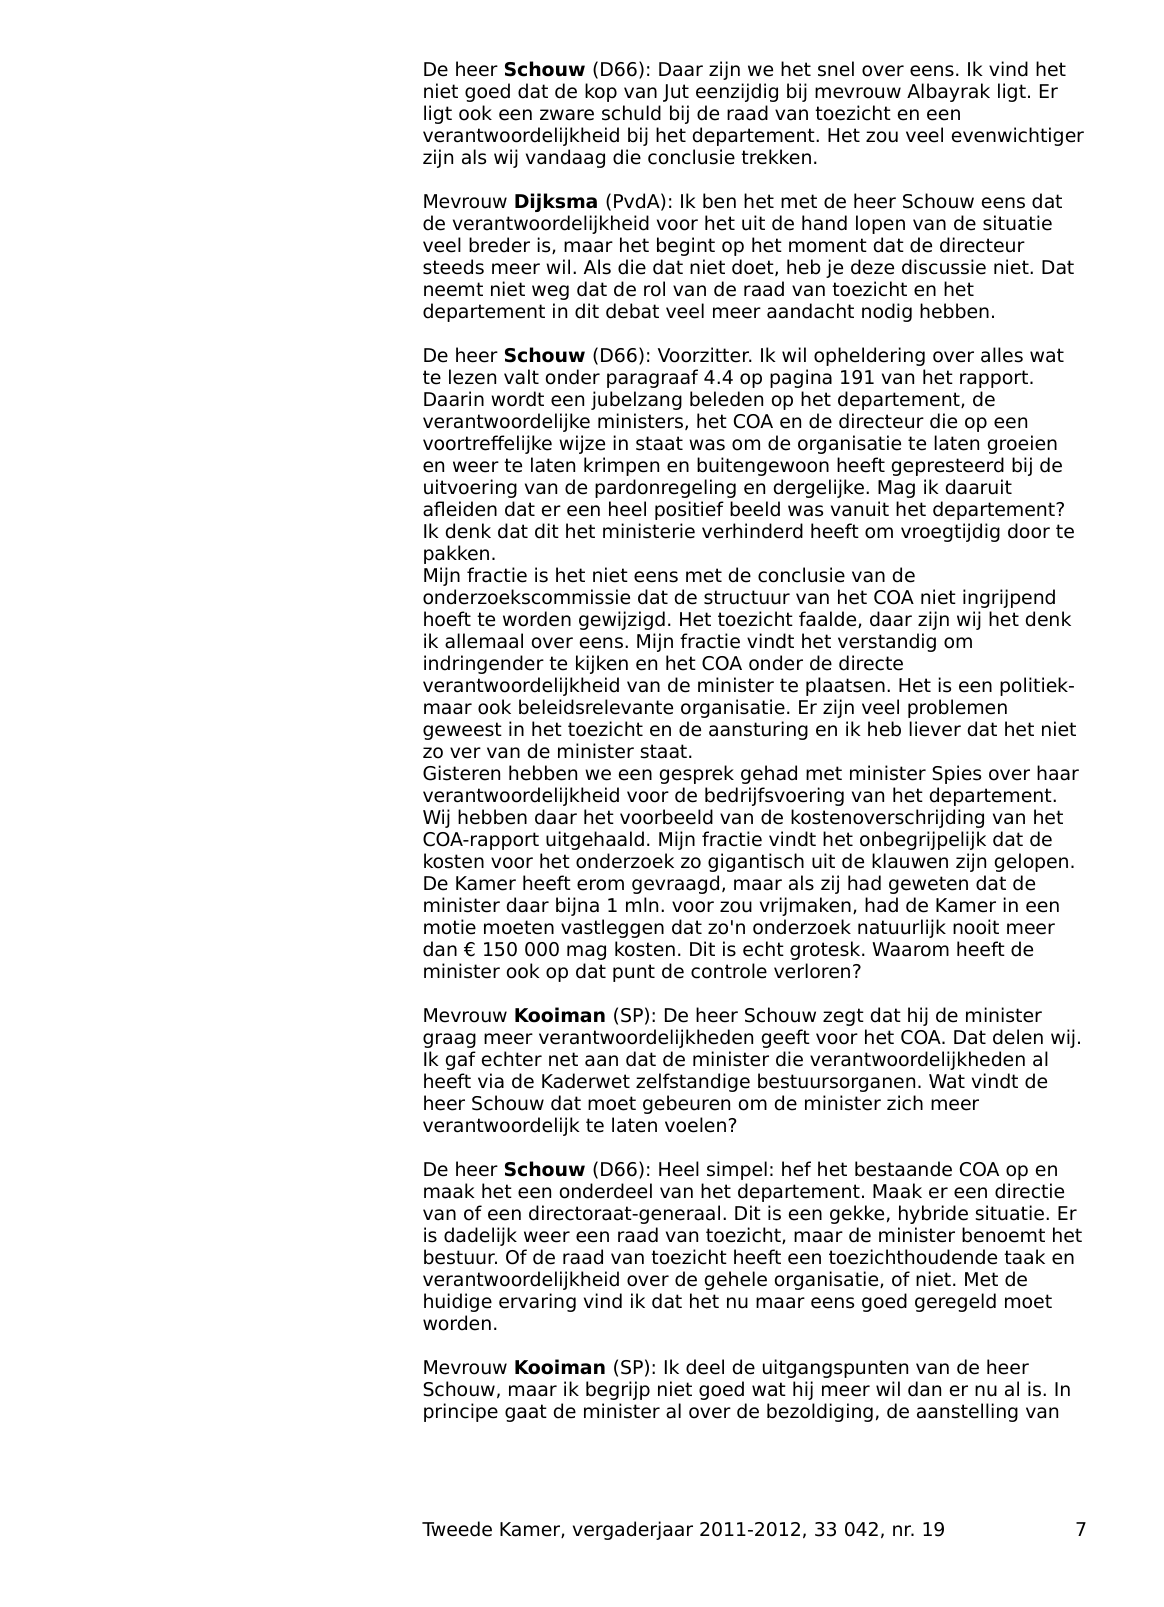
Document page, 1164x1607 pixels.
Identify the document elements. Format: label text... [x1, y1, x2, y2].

text Mevrouw Dijksma (PvdA): Ik ben het met de heer Schouw eens dat de verantwoordelijkheid voor het uit de hand lopen van de situatie veel breder is, maar het begint op het moment dat de directeur steeds meer wil. Als die dat niet doet, heb je deze discussie niet. Dat neemt niet weg dat de rol van de raad van toezicht en het departement in dit debat veel meer aandacht nodig hebben. [422, 191, 1087, 323]
text Gisteren hebben we een gesprek gehad met minister Spies over haar verantwoordelijkheid voor de bedrijfsvoering van het departement. Wij hebben daar het voorbeeld van de kostenoverschrijding van het COA-rapport uitgehaald. Mijn fractie vindt het onbegrijpelijk dat de kosten voor het onderzoek zo gigantisch uit de klauwen zijn gelopen. De Kamer heeft erom gevraagd, maar als zij had geweten dat de minister daar bijna 1 mln. voor zou vrijmaken, had de Kamer in een motie moeten vastleggen dat zo'n onderzoek natuurlijk nooit meer dan € 150 000 mag kosten. Dit is echt grotesk. Waarom heeft de minister ook op dat punt de controle verloren? [422, 763, 1087, 983]
text De heer Schouw (D66): Voorzitter. Ik wil opheldering over alles wat te lezen valt onder paragraaf 4.4 op pagina 191 van het rapport. Daarin wordt een jubelzang beleden op het departement, de verantwoordelijke ministers, het COA en de directeur die op een voortreffelijke wijze in staat was om de organisatie te laten groeien en weer te laten krimpen en buitengewoon heeft gepresteerd bij de uitvoering van de pardonregeling en dergelijke. Mag ik daaruit afleiden dat er een heel positief beeld was vanuit het departement? Ik denk dat dit het ministerie verhinderd heeft om vroegtijdig door te pakken. [422, 345, 1087, 565]
text De heer Schouw (D66): Heel simpel: hef het bestaande COA op en maak het een onderdeel van het departement. Maak er een directie van of een directoraat-generaal. Dit is een gekke, hybride situatie. Er is dadelijk weer een raad van toezicht, maar de minister benoemt het bestuur. Of de raad van toezicht heeft een toezichthoudende taak en verantwoordelijkheid over de gehele organisatie, of niet. Met de huidige ervaring vind ik dat het nu maar eens goed geregeld moet worden. [422, 1159, 1087, 1335]
text Mijn fractie is het niet eens met de conclusie van de onderzoekscommissie dat de structuur van het COA niet ingrijpend hoeft te worden gewijzigd. Het toezicht faalde, daar zijn wij het denk ik allemaal over eens. Mijn fractie vindt het verstandig om indringender te kijken en het COA onder de directe verantwoordelijkheid van de minister te plaatsen. Het is een politiek- maar ook beleidsrelevante organisatie. Er zijn veel problemen geweest in het toezicht en de aansturing en ik heb liever dat het niet zo ver van de minister staat. [422, 565, 1087, 763]
text De heer Schouw (D66): Daar zijn we het snel over eens. Ik vind het niet goed dat de kop van Jut eenzijdig bij mevrouw Albayrak ligt. Er ligt ook een zware schuld bij de raad van toezicht en een verantwoordelijkheid bij het departement. Het zou veel evenwichtiger zijn als wij vandaag die conclusie trekken. [422, 59, 1087, 169]
text Mevrouw Kooiman (SP): Ik deel de uitgangspunten van de heer Schouw, maar ik begrijp niet goed wat hij meer wil dan er nu al is. In principe gaat de minister al over de bezoldiging, de aanstelling van [422, 1357, 1087, 1423]
text Mevrouw Kooiman (SP): De heer Schouw zegt dat hij de minister graag meer verantwoordelijkheden geeft voor het COA. Dat delen wij. Ik gaf echter net aan dat de minister die verantwoordelijkheden al heeft via de Kaderwet zelfstandige bestuursorganen. Wat vindt de heer Schouw dat moet gebeuren om de minister zich meer verantwoordelijk te laten voelen? [422, 1005, 1087, 1137]
